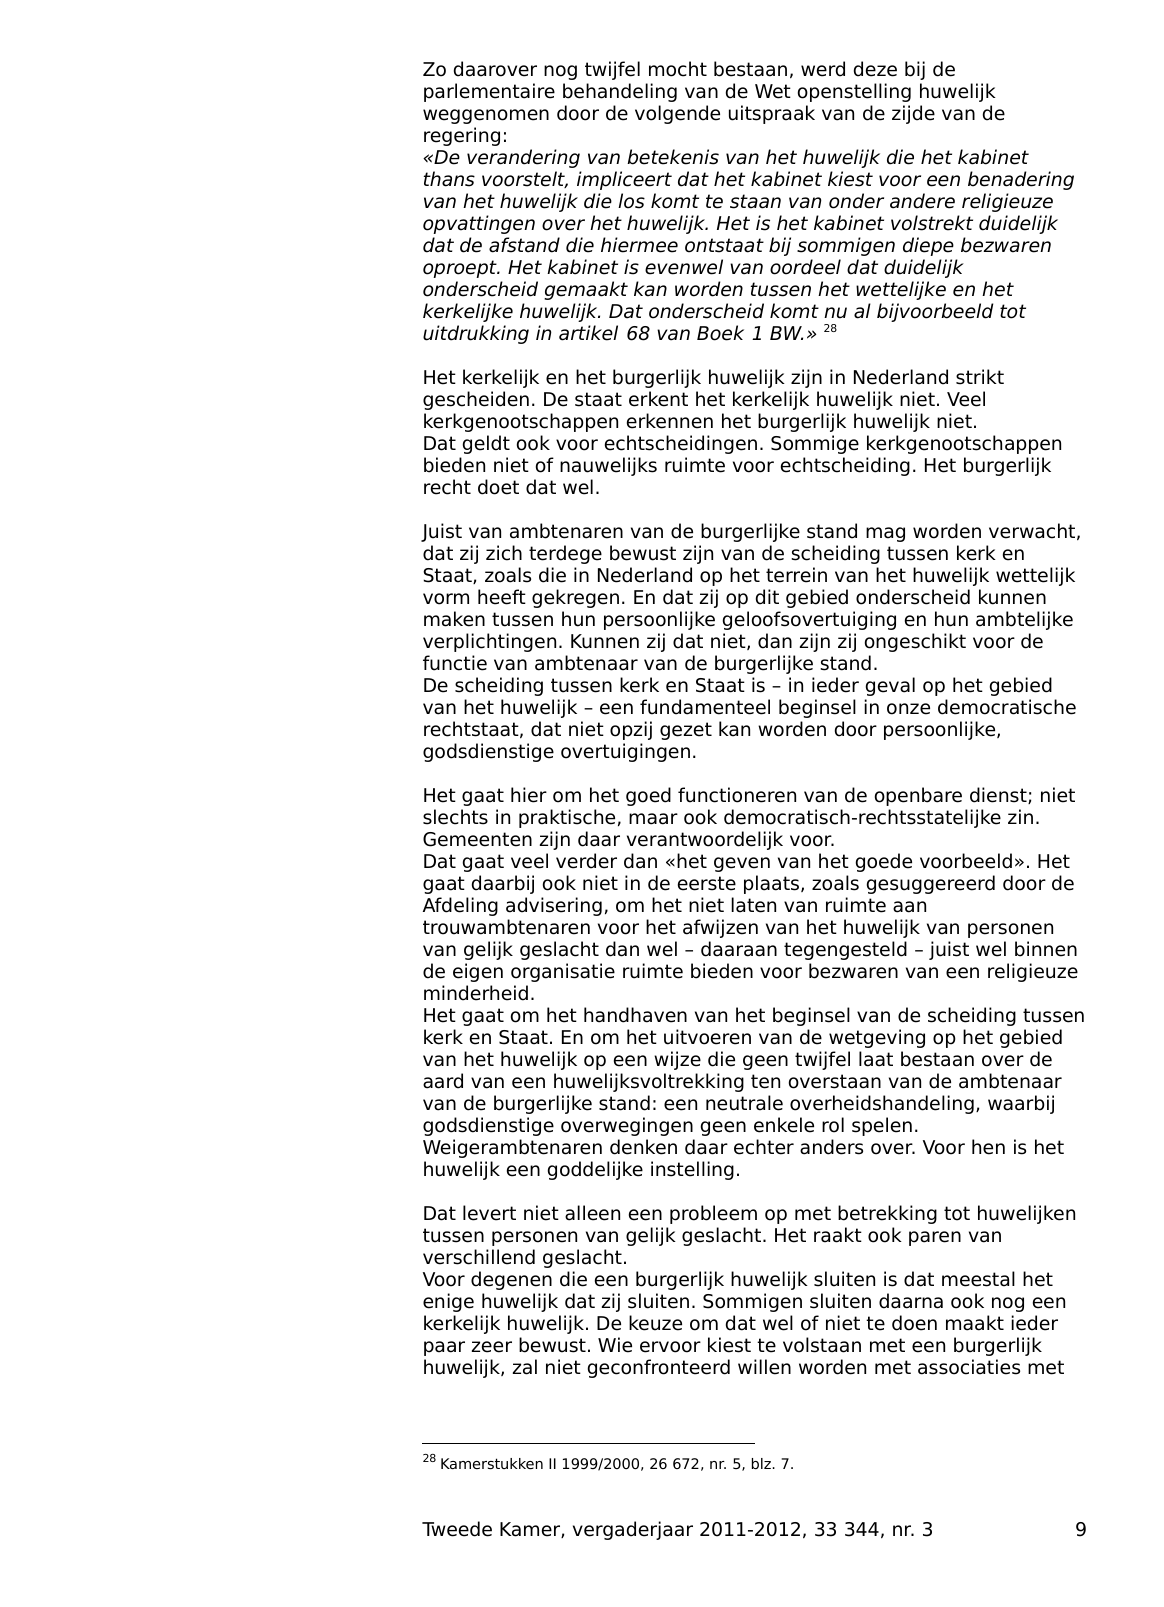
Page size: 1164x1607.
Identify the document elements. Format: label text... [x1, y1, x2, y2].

text Het gaat om het handhaven van het beginsel van de scheiding tussen kerk en Staat. En om het uitvoeren van de wetgeving op het gebied van het huwelijk op een wijze die geen twijfel laat bestaan over de aard van een huwelijksvoltrekking ten overstaan van de ambtenaar van de burgerlijke stand: een neutrale overheidshandeling, waarbij godsdienstige overwegingen geen enkele rol spelen. [422, 1005, 1087, 1137]
text Het gaat hier om het goed functioneren van de openbare dienst; niet slechts in praktische, maar ook democratisch-rechtsstatelijke zin. Gemeenten zijn daar verantwoordelijk voor. [422, 785, 1087, 851]
text Voor degenen die een burgerlijk huwelijk sluiten is dat meestal het enige huwelijk dat zij sluiten. Sommigen sluiten daarna ook nog een kerkelijk huwelijk. De keuze om dat wel of niet te doen maakt ieder paar zeer bewust. Wie ervoor kiest te volstaan met een burgerlijk huwelijk, zal niet geconfronteerd willen worden met associaties met [422, 1269, 1087, 1379]
text Dat levert niet alleen een probleem op met betrekking tot huwelijken tussen personen van gelijk geslacht. Het raakt ook paren van verschillend geslacht. [422, 1203, 1087, 1269]
text Het kerkelijk en het burgerlijk huwelijk zijn in Nederland strikt gescheiden. De staat erkent het kerkelijk huwelijk niet. Veel kerkgenootschappen erkennen het burgerlijk huwelijk niet. [422, 367, 1087, 433]
text «De verandering van betekenis van het huwelijk die het kabinet thans voorstelt, impliceert dat het kabinet kiest voor een benadering van het huwelijk die los komt te staan van onder andere religieuze opvattingen over het huwelijk. Het is het kabinet volstrekt duidelijk dat de afstand die hiermee ontstaat bij sommigen diepe bezwaren oproept. Het kabinet is evenwel van oordeel dat duidelijk onderscheid gemaakt kan worden tussen het wettelijke en het kerkelijke huwelijk. Dat onderscheid komt nu al bijvoorbeeld tot uitdrukking in artikel 68 van Boek 1 BW.» [422, 147, 1087, 345]
text Kamerstukken II 1999/2000, 26 672, nr. 5, blz. 7. [422, 1452, 1087, 1474]
text De scheiding tussen kerk en Staat is – in ieder geval op het gebied van het huwelijk – een fundamenteel beginsel in onze democratische rechtstaat, dat niet opzij gezet kan worden door persoonlijke, godsdienstige overtuigingen. [422, 675, 1087, 763]
text Zo daarover nog twijfel mocht bestaan, werd deze bij de parlementaire behandeling van de Wet openstelling huwelijk weggenomen door de volgende uitspraak van de zijde van de regering: [422, 59, 1087, 147]
text Weigerambtenaren denken daar echter anders over. Voor hen is het huwelijk een goddelijke instelling. [422, 1137, 1087, 1181]
text Dat geldt ook voor echtscheidingen. Sommige kerkgenootschappen bieden niet of nauwelijks ruimte voor echtscheiding. Het burgerlijk recht doet dat wel. [422, 433, 1087, 499]
text Juist van ambtenaren van de burgerlijke stand mag worden verwacht, dat zij zich terdege bewust zijn van de scheiding tussen kerk en Staat, zoals die in Nederland op het terrein van het huwelijk wettelijk vorm heeft gekregen. En dat zij op dit gebied onderscheid kunnen maken tussen hun persoonlijke geloofsovertuiging en hun ambtelijke verplichtingen. Kunnen zij dat niet, dan zijn zij ongeschikt voor de functie van ambtenaar van de burgerlijke stand. [422, 521, 1087, 675]
text Dat gaat veel verder dan «het geven van het goede voorbeeld». Het gaat daarbij ook niet in de eerste plaats, zoals gesuggereerd door de Afdeling advisering, om het niet laten van ruimte aan trouwambtenaren voor het afwijzen van het huwelijk van personen van gelijk geslacht dan wel – daaraan tegengesteld – juist wel binnen de eigen organisatie ruimte bieden voor bezwaren van een religieuze minderheid. [422, 851, 1087, 1005]
